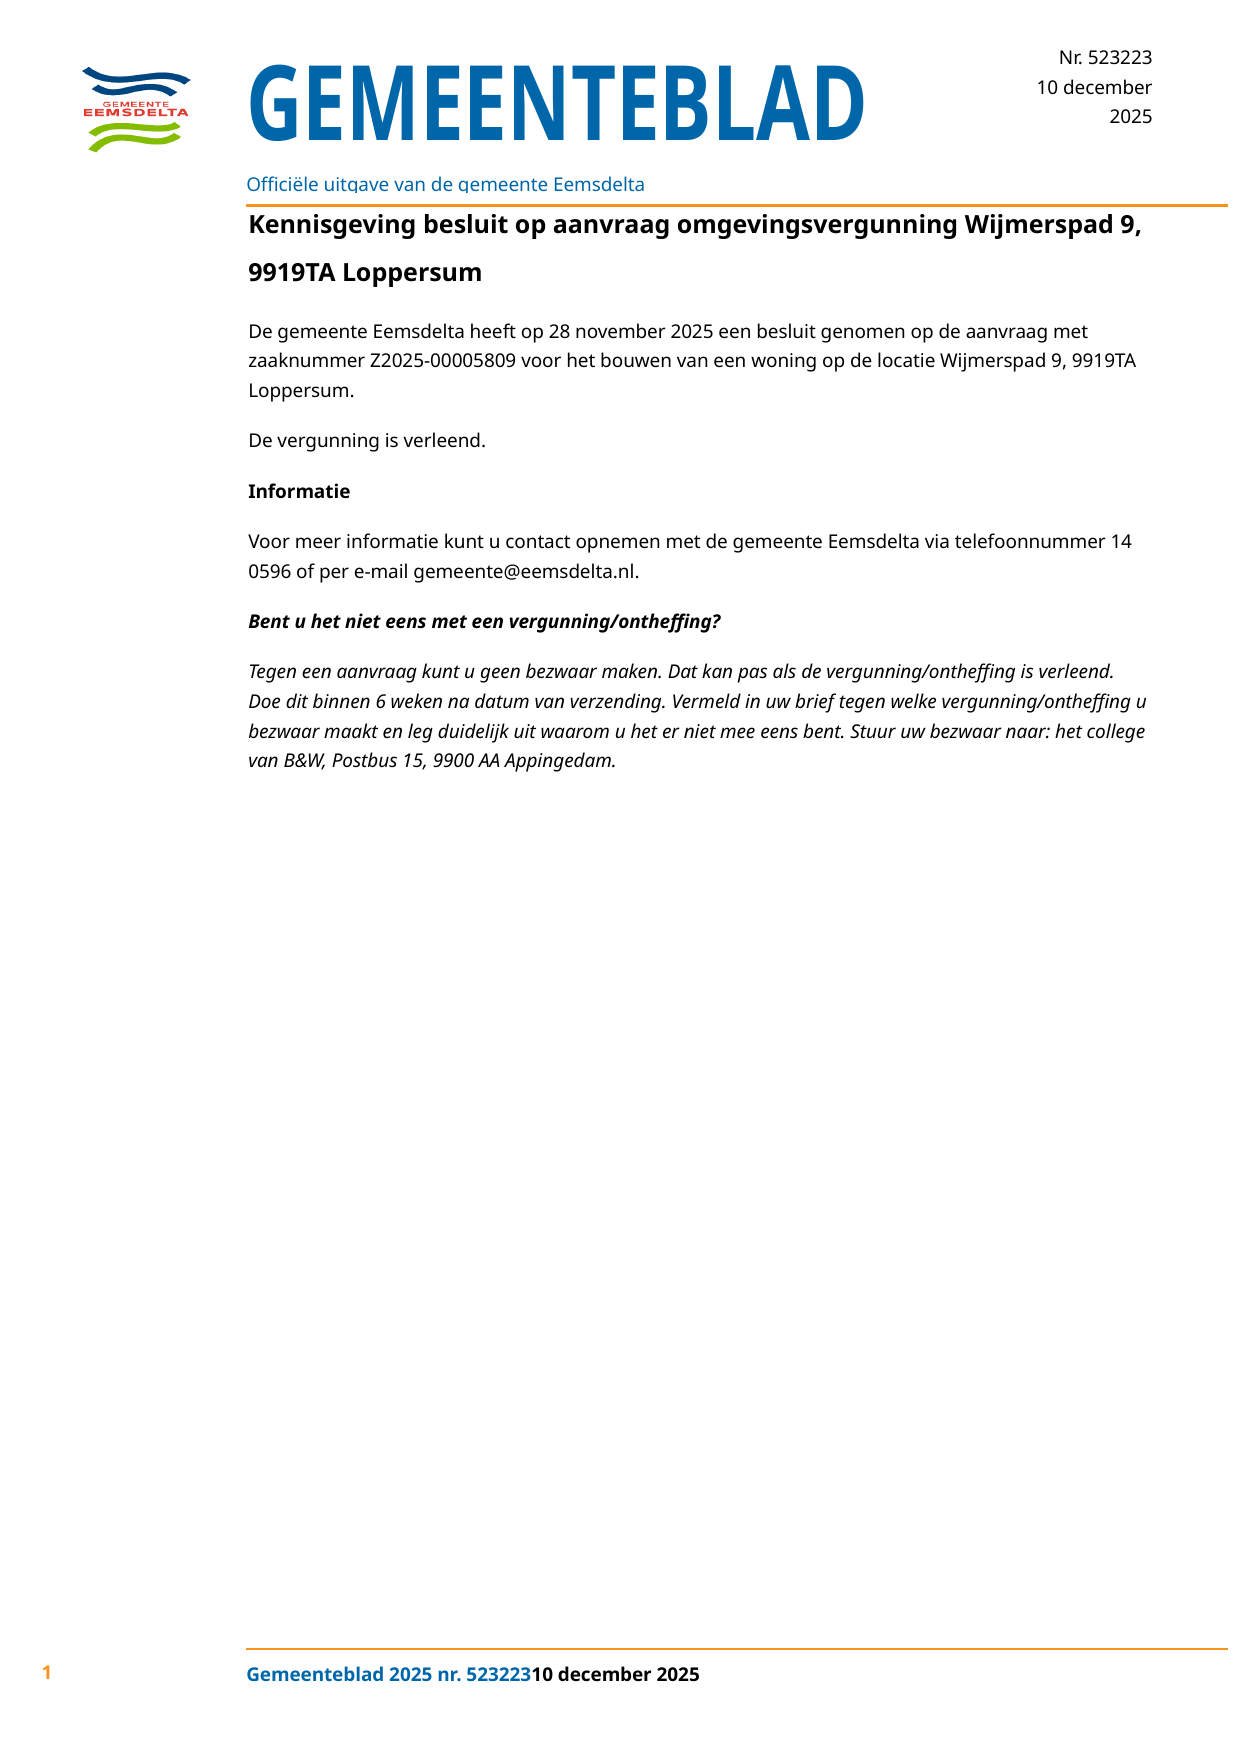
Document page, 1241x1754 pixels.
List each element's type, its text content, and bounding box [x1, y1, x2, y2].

text De vergunning is verleend. [248, 427, 1152, 453]
text Kennisgeving besluit op aanvraag omgevingsvergunning Wijmerspad 9, 9919TA Loppersum [248, 207, 1152, 288]
picture [41, 47, 231, 172]
text Voor meer informatie kunt u contact opnemen met de gemeente Eemsdelta via telefoonnummer 14 0596 of per e-mail gemeente@eemsdelta.nl. [248, 528, 1152, 584]
text Tegen een aanvraag kunt u geen bezwaar maken. Dat kan pas als de vergunning/ontheffing is verleend. Doe dit binnen 6 weken na datum van verzending. Vermeld in uw brief tegen welke vergunning/ontheffing u bezwaar maakt en leg duidelijk uit waarom u het er niet mee eens bent. Stuur uw bezwaar naar: het college van B&W, Postbus 15, 9900 AA Appingedam. [248, 659, 1152, 773]
text Informatie [248, 478, 1152, 504]
text Bent u het niet eens met een vergunning/ontheffing? [248, 608, 1152, 634]
text De gemeente Eemsdelta heeft op 28 november 2025 een besluit genomen op de aanvraag met zaaknummer Z2025-00005809 voor het bouwen van een woning op de locatie Wijmerspad 9, 9919TA Loppersum. [248, 318, 1152, 403]
